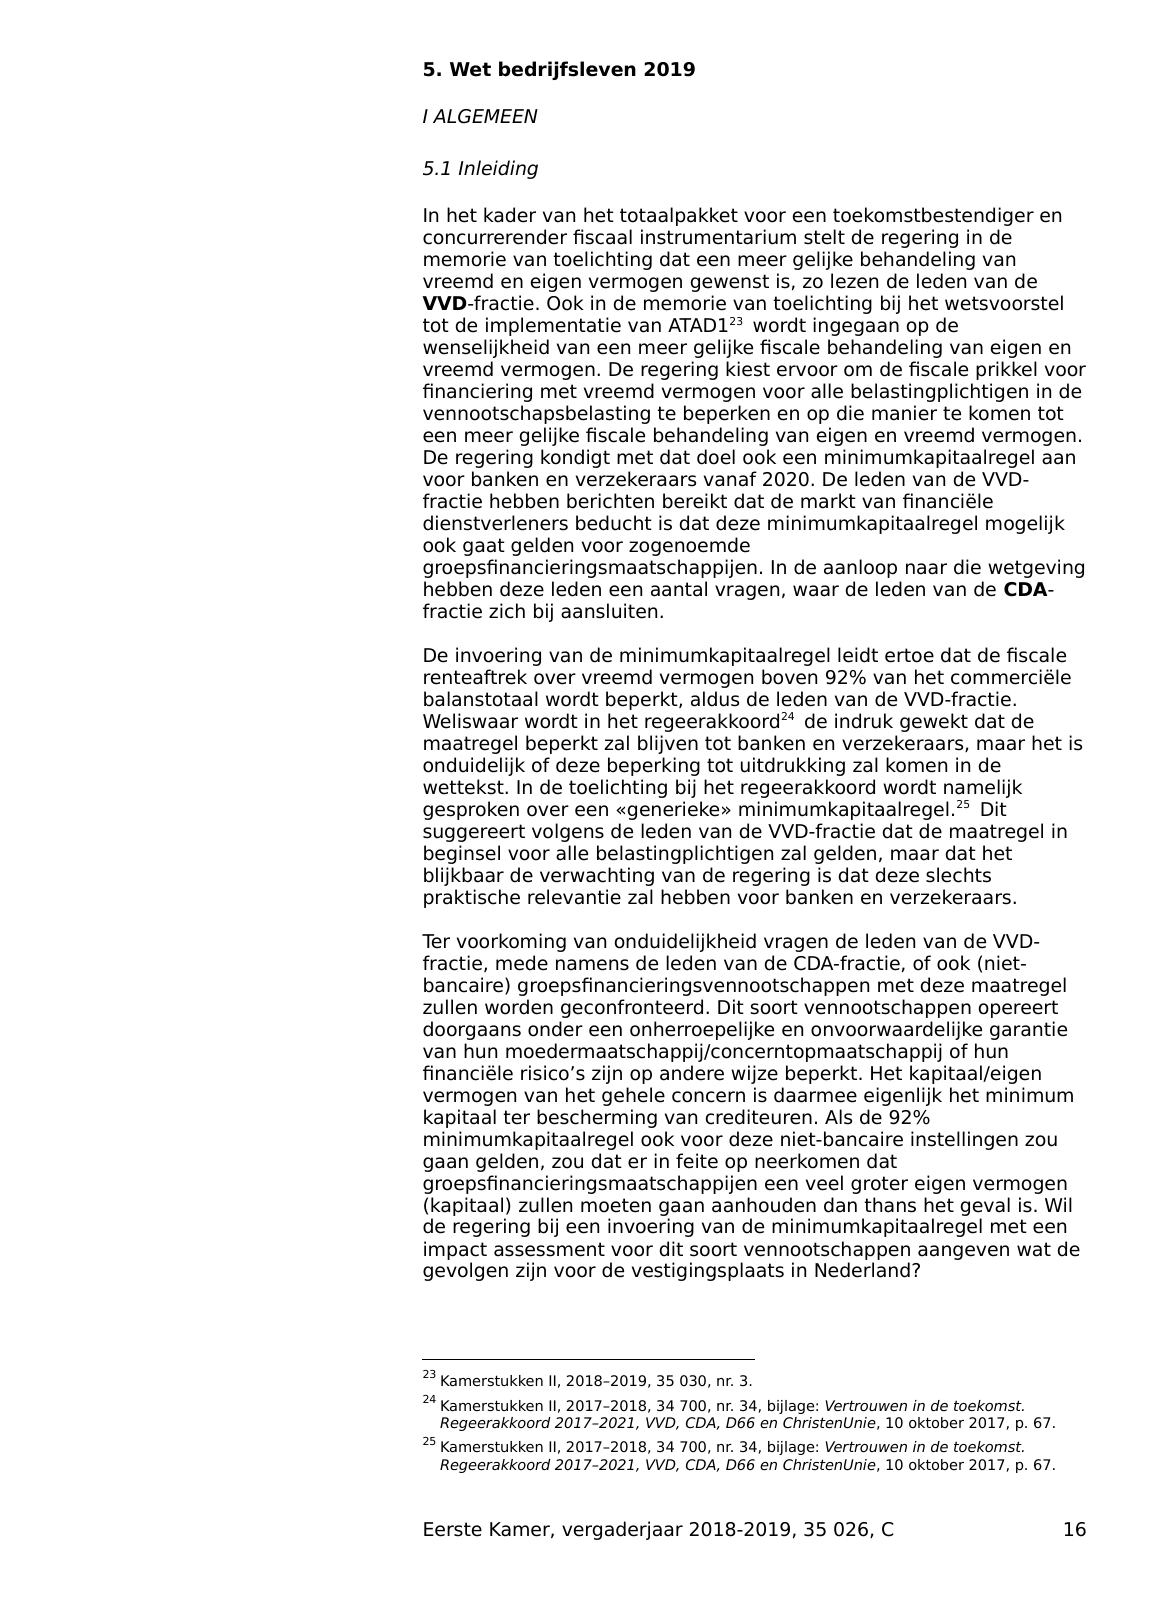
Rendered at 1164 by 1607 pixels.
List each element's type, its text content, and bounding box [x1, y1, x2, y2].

text Kamerstukken II, 2017–2018, 34 700, nr. 34, bijlage: Vertrouwen in de toekomst. Regeerakkoord 2017–2021, VVD, CDA, D66 en ChristenUnie, 10 oktober 2017, p. 67. [422, 1435, 1087, 1474]
subtitle 5.1 Inleiding [422, 158, 1087, 180]
text De invoering van de minimumkapitaalregel leidt ertoe dat de fiscale renteaftrek over vreemd vermogen boven 92% van het commerciële balanstotaal wordt beperkt, aldus de leden van de VVD-fractie. Weliswaar wordt in het regeerakkoord de indruk gewekt dat de maatregel beperkt zal blijven tot banken en verzekeraars, maar het is onduidelijk of deze beperking tot uitdrukking zal komen in de wettekst. In de toelichting bij het regeerakkoord wordt namelijk gesproken over een «generieke» minimumkapitaalregel. Dit suggereert volgens de leden van de VVD-fractie dat de maatregel in beginsel voor alle belastingplichtigen zal gelden, maar dat het blijkbaar de verwachting van de regering is dat deze slechts praktische relevantie zal hebben voor banken en verzekeraars. [422, 645, 1087, 908]
text Kamerstukken II, 2017–2018, 34 700, nr. 34, bijlage: Vertrouwen in de toekomst. Regeerakkoord 2017–2021, VVD, CDA, D66 en ChristenUnie, 10 oktober 2017, p. 67. [422, 1393, 1087, 1432]
subtitle 5. Wet bedrijfsleven 2019 [422, 59, 1087, 81]
subtitle I ALGEMEEN [422, 106, 1087, 128]
text Kamerstukken II, 2018–2019, 35 030, nr. 3. [422, 1368, 1087, 1391]
text In het kader van het totaalpakket voor een toekomstbestendiger en concurrerender fiscaal instrumentarium stelt de regering in de memorie van toelichting dat een meer gelijke behandeling van vreemd en eigen vermogen gewenst is, zo lezen de leden van de VVD-fractie. Ook in de memorie van toelichting bij het wetsvoorstel tot de implementatie van ATAD1 wordt ingegaan op de wenselijkheid van een meer gelijke fiscale behandeling van eigen en vreemd vermogen. De regering kiest ervoor om de fiscale prikkel voor financiering met vreemd vermogen voor alle belastingplichtigen in de vennootschapsbelasting te beperken en op die manier te komen tot een meer gelijke fiscale behandeling van eigen en vreemd vermogen. De regering kondigt met dat doel ook een minimumkapitaalregel aan voor banken en verzekeraars vanaf 2020. De leden van de VVD-fractie hebben berichten bereikt dat de markt van financiële dienstverleners beducht is dat deze minimumkapitaalregel mogelijk ook gaat gelden voor zogenoemde groepsfinancieringsmaatschappijen. In de aanloop naar die wetgeving hebben deze leden een aantal vragen, waar de leden van de CDA-fractie zich bij aansluiten. [422, 205, 1087, 623]
text Ter voorkoming van onduidelijkheid vragen de leden van de VVD-fractie, mede namens de leden van de CDA-fractie, of ook (niet-bancaire) groepsfinancieringsvennootschappen met deze maatregel zullen worden geconfronteerd. Dit soort vennootschappen opereert doorgaans onder een onherroepelijke en onvoorwaardelijke garantie van hun moedermaatschappij/concerntopmaatschappij of hun financiële risico’s zijn op andere wijze beperkt. Het kapitaal/eigen vermogen van het gehele concern is daarmee eigenlijk het minimum kapitaal ter bescherming van crediteuren. Als de 92% minimumkapitaalregel ook voor deze niet-bancaire instellingen zou gaan gelden, zou dat er in feite op neerkomen dat groepsfinancieringsmaatschappijen een veel groter eigen vermogen (kapitaal) zullen moeten gaan aanhouden dan thans het geval is. Wil de regering bij een invoering van de minimumkapitaalregel met een impact assessment voor dit soort vennootschappen aangeven wat de gevolgen zijn voor de vestigingsplaats in Nederland? [422, 931, 1087, 1282]
